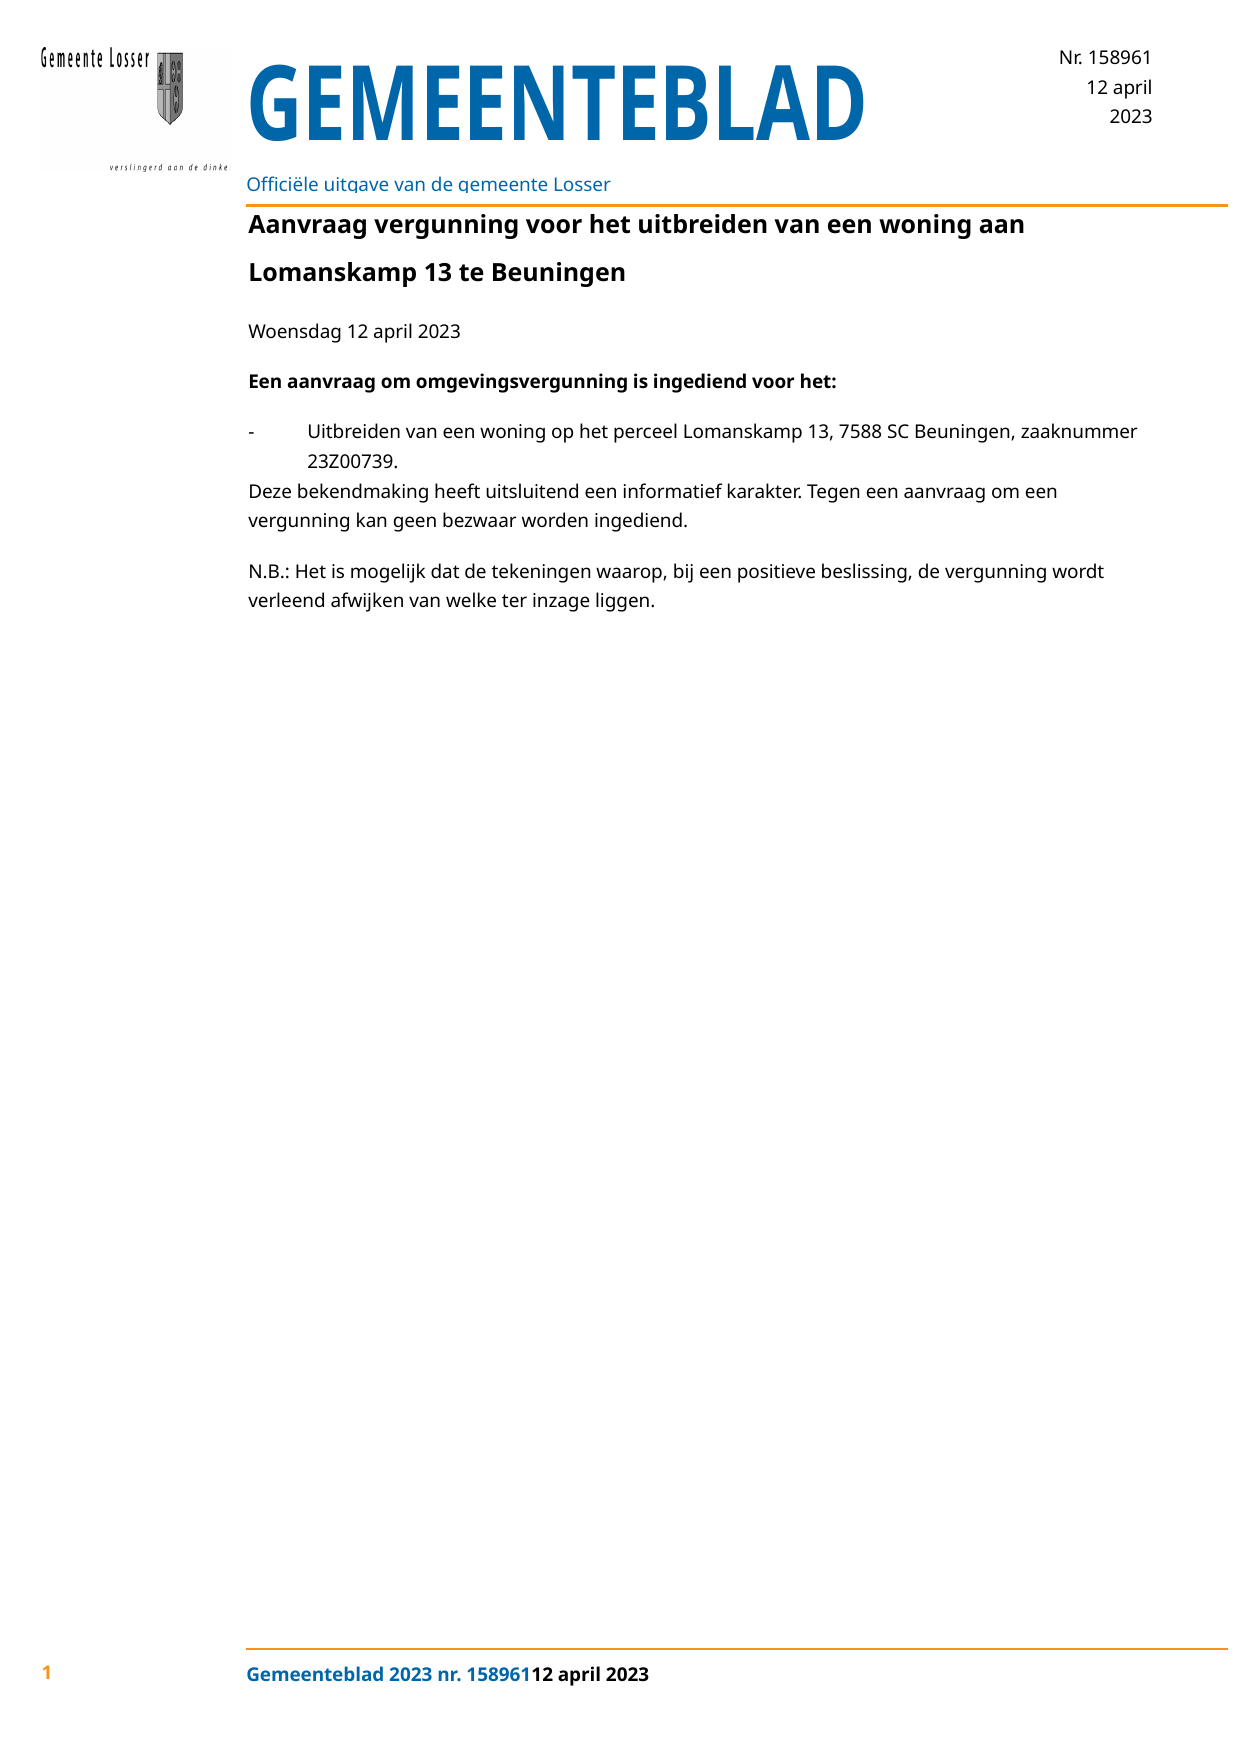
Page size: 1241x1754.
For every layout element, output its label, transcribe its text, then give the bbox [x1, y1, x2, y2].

text Woensdag 12 april 2023 [248, 318, 1152, 344]
text Deze bekendmaking heeft uitsluitend een informatief karakter. Tegen een aanvraag om een vergunning kan geen bezwaar worden ingediend. [248, 478, 1152, 533]
text Aanvraag vergunning voor het uitbreiden van een woning aan Lomanskamp 13 te Beuningen [248, 207, 1152, 288]
list Uitbreiden van een woning op het perceel Lomanskamp 13, 7588 SC Beuningen, zaaknummer 23Z00739. [248, 419, 1152, 474]
text N.B.: Het is mogelijk dat de tekeningen waarop, bij een positieve beslissing, de vergunning wordt verleend afwijken van welke ter inzage liggen. [248, 558, 1152, 613]
text Een aanvraag om omgevingsvergunning is ingediend voor het: [248, 368, 1152, 394]
picture [41, 47, 231, 172]
